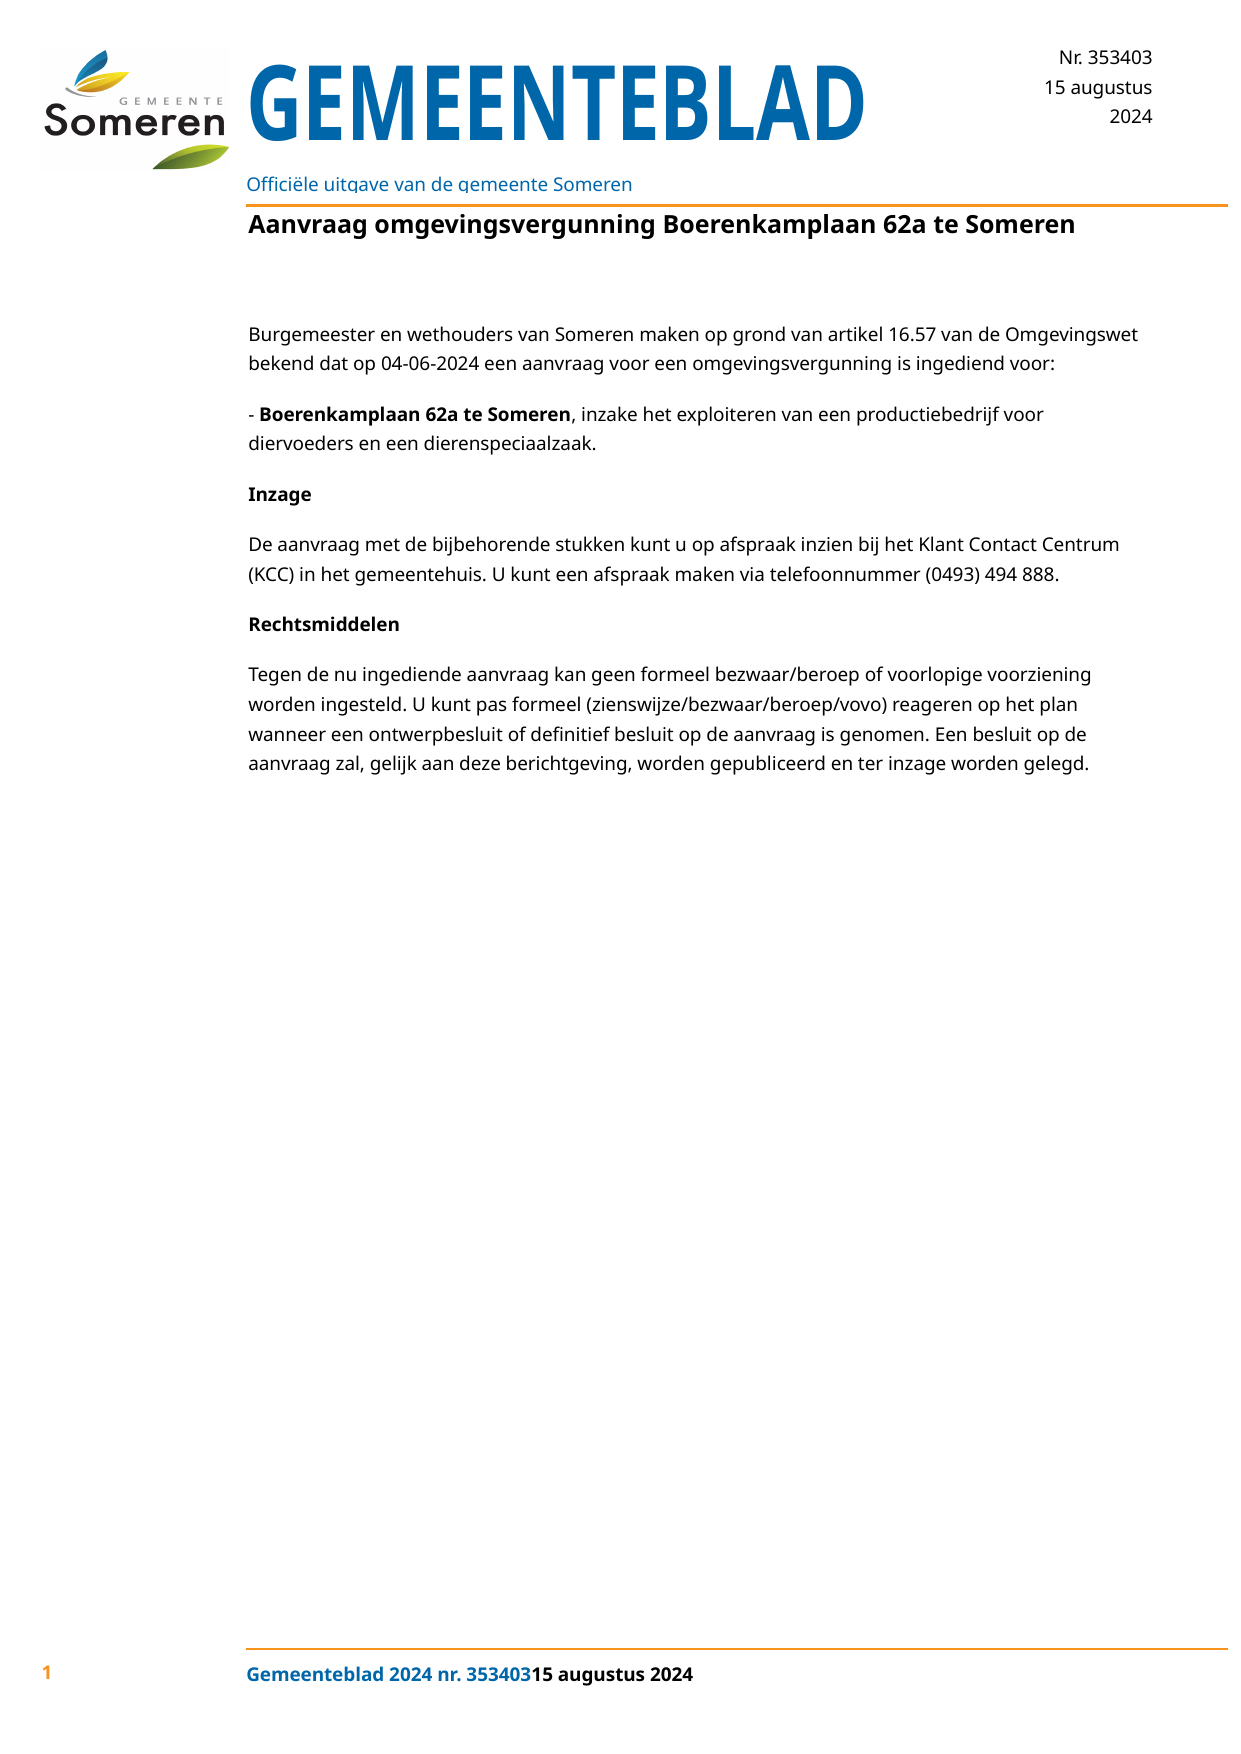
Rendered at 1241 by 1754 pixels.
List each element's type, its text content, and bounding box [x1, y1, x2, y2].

picture [41, 47, 231, 172]
text Rechtsmiddelen [248, 611, 1152, 637]
text Inzage [248, 481, 1152, 506]
text De aanvraag met de bijbehorende stukken kunt u op afspraak inzien bij het Klant Contact Centrum (KCC) in het gemeentehuis. U kunt een afspraak maken via telefoonnummer (0493) 494 888. [248, 531, 1152, 586]
text Aanvraag omgevingsvergunning Boerenkamplaan 62a te Someren [248, 207, 1152, 241]
text Tegen de nu ingediende aanvraag kan geen formeel bezwaar/beroep of voorlopige voorziening worden ingesteld. U kunt pas formeel (zienswijze/bezwaar/beroep/vovo) reageren op het plan wanneer een ontwerpbesluit of definitief besluit op de aanvraag is genomen. Een besluit op de aanvraag zal, gelijk aan deze berichtgeving, worden gepubliceerd en ter inzage worden gelegd. [248, 662, 1152, 776]
text Burgemeester en wethouders van Someren maken op grond van artikel 16.57 van de Omgevingswet bekend dat op 04-06-2024 een aanvraag voor een omgevingsvergunning is ingediend voor: [248, 321, 1152, 376]
text - Boerenkamplaan 62a te Someren, inzake het exploiteren van een productiebedrijf voor diervoeders en een dierenspeciaalzaak. [248, 401, 1152, 456]
